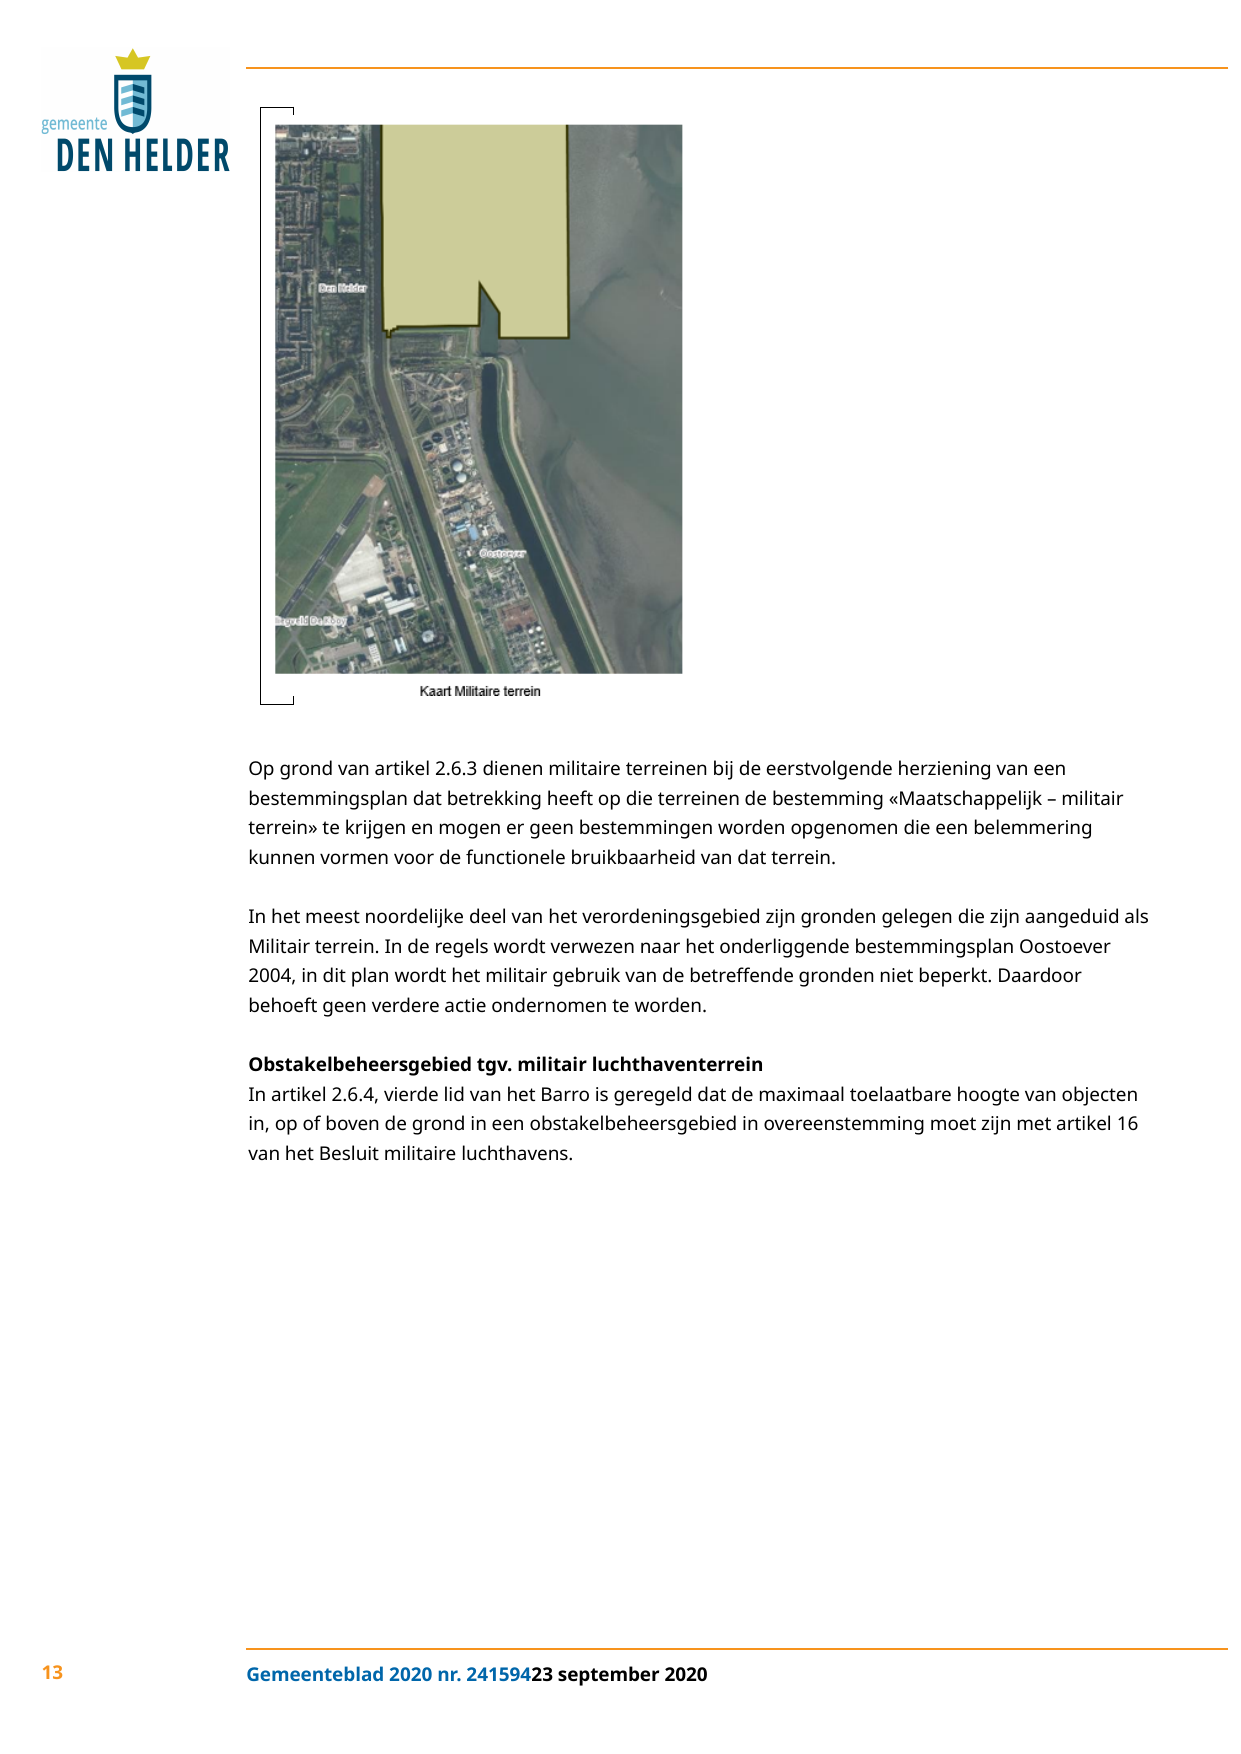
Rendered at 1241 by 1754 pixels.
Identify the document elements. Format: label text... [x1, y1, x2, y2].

picture [100, 154, 106, 172]
text Obstakelbeheersgebied tgv. militair luchthaventerrein [248, 1051, 1152, 1077]
picture [268, 115, 683, 696]
picture [182, 144, 187, 165]
text Op grond van artikel 2.6.3 dienen militaire terreinen bij de eerstvolgende herziening van een bestemmingsplan dat betrekking heeft op die terreinen de bestemming «Maatschappelijk – militair terrein» te krijgen en mogen er geen bestemmingen worden opgenomen die een belemmering kunnen vormen voor de functionele bruikbaarheid van dat terrein. [248, 755, 1152, 870]
text In artikel 2.6.4, vierde lid van het Barro is geregeld dat de maximaal toelaatbare hoogte van objecten in, op of boven de grond in een obstakelbeheersgebied in overeenstemming moet zijn met artikel 16 van het Besluit militaire luchthavens. [248, 1081, 1152, 1166]
picture [63, 144, 68, 165]
picture [220, 160, 224, 172]
picture [41, 47, 231, 172]
picture [130, 157, 135, 172]
text In het meest noordelijke deel van het verordeningsgebied zijn gronden gelegen die zijn aangeduid als Militair terrein. In de regels wordt verwezen naar het onderliggende bestemmingsplan Oostoever 2004, in dit plan wordt het militair gebruik van de betreffende gronden niet beperkt. Daardoor behoeft geen verdere actie ondernomen te worden. [248, 903, 1152, 1018]
